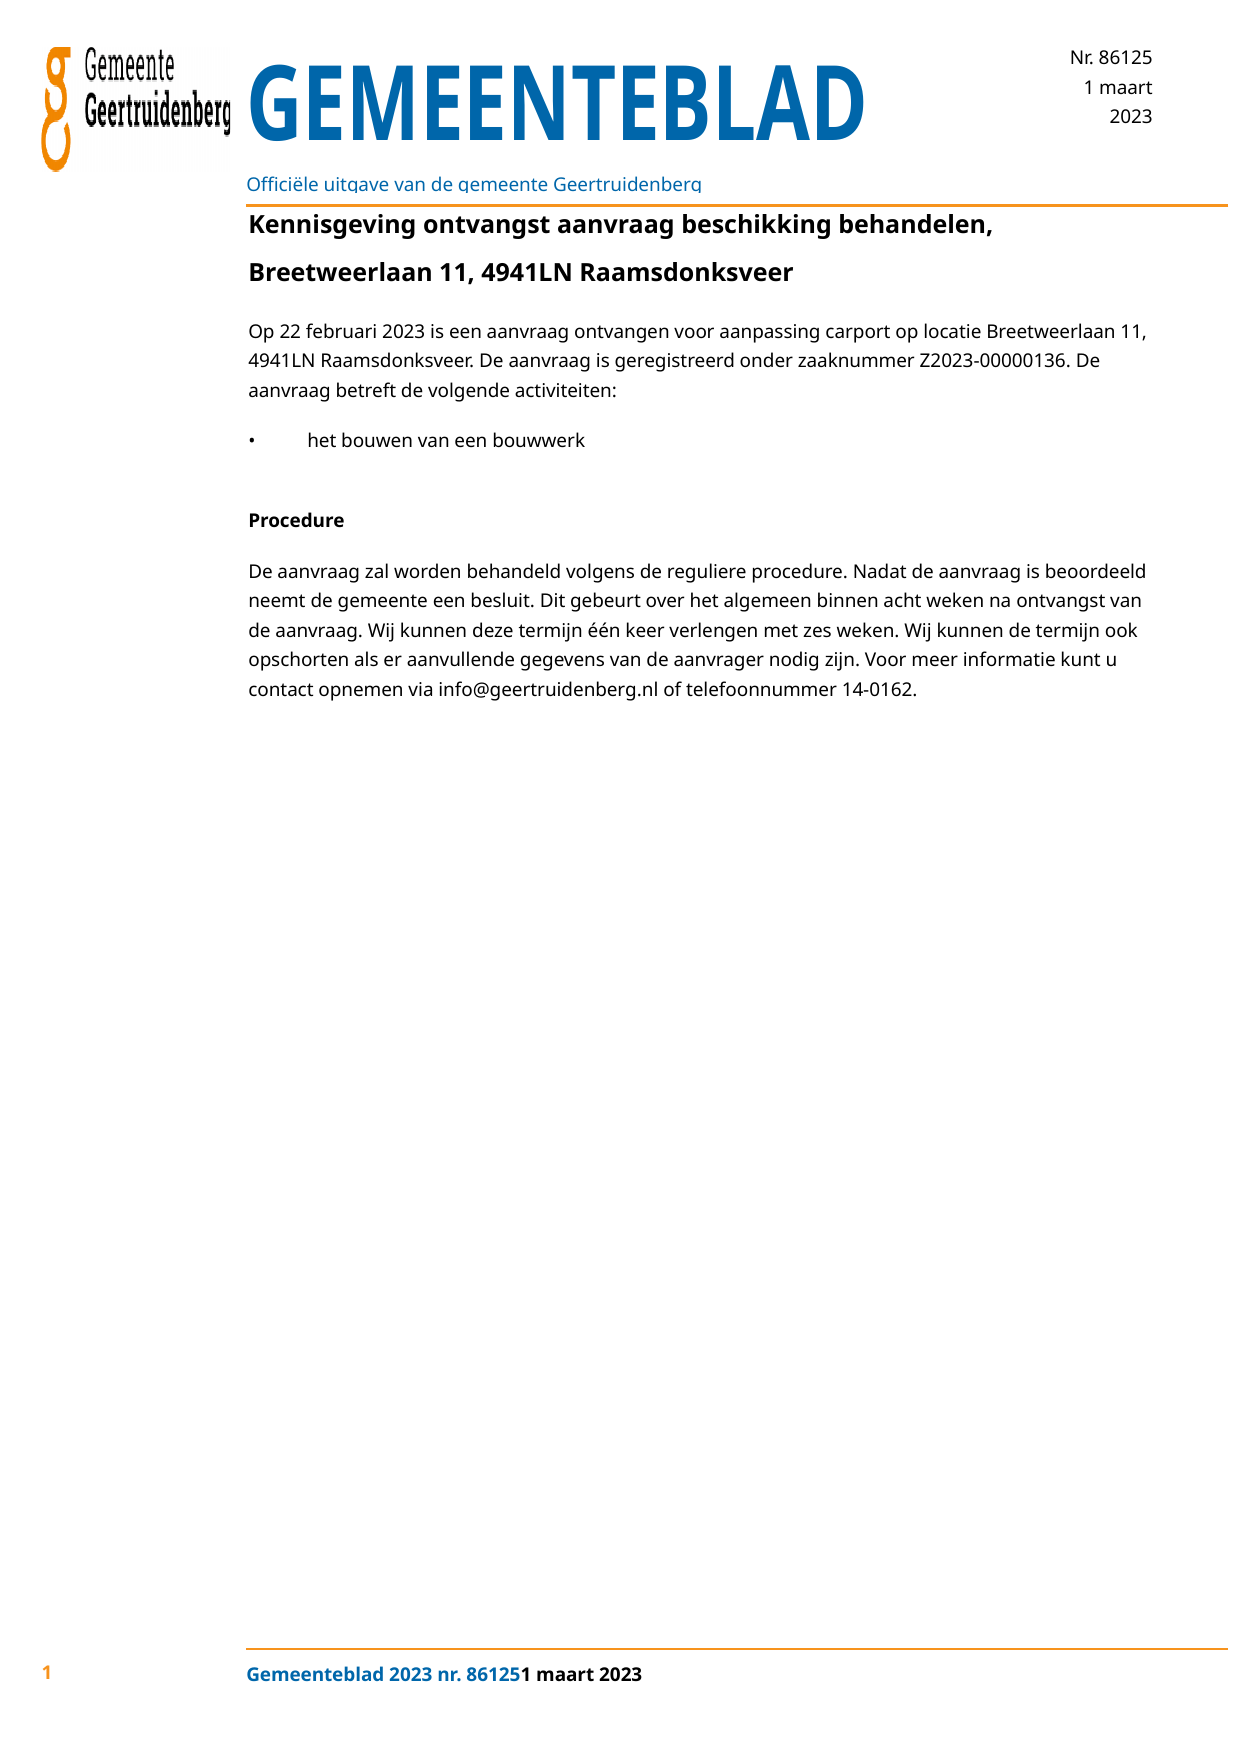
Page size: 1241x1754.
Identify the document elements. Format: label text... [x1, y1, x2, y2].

text De aanvraag zal worden behandeld volgens de reguliere procedure. Nadat de aanvraag is beoordeeld neemt de gemeente een besluit. Dit gebeurt over het algemeen binnen acht weken na ontvangst van de aanvraag. Wij kunnen deze termijn één keer verlengen met zes weken. Wij kunnen de termijn ook opschorten als er aanvullende gegevens van de aanvrager nodig zijn. Voor meer informatie kunt u contact opnemen via info@geertruidenberg.nl of telefoonnummer 14-0162. [248, 558, 1152, 702]
text Procedure [248, 507, 1152, 533]
text Kennisgeving ontvangst aanvraag beschikking behandelen, Breetweerlaan 11, 4941LN Raamsdonksveer [248, 207, 1152, 288]
text Op 22 februari 2023 is een aanvraag ontvangen voor aanpassing carport op locatie Breetweerlaan 11, 4941LN Raamsdonksveer. De aanvraag is geregistreerd onder zaaknummer Z2023-00000136. De aanvraag betreft de volgende activiteiten: [248, 318, 1152, 403]
list het bouwen van een bouwwerk [248, 427, 1152, 453]
picture [41, 47, 231, 172]
